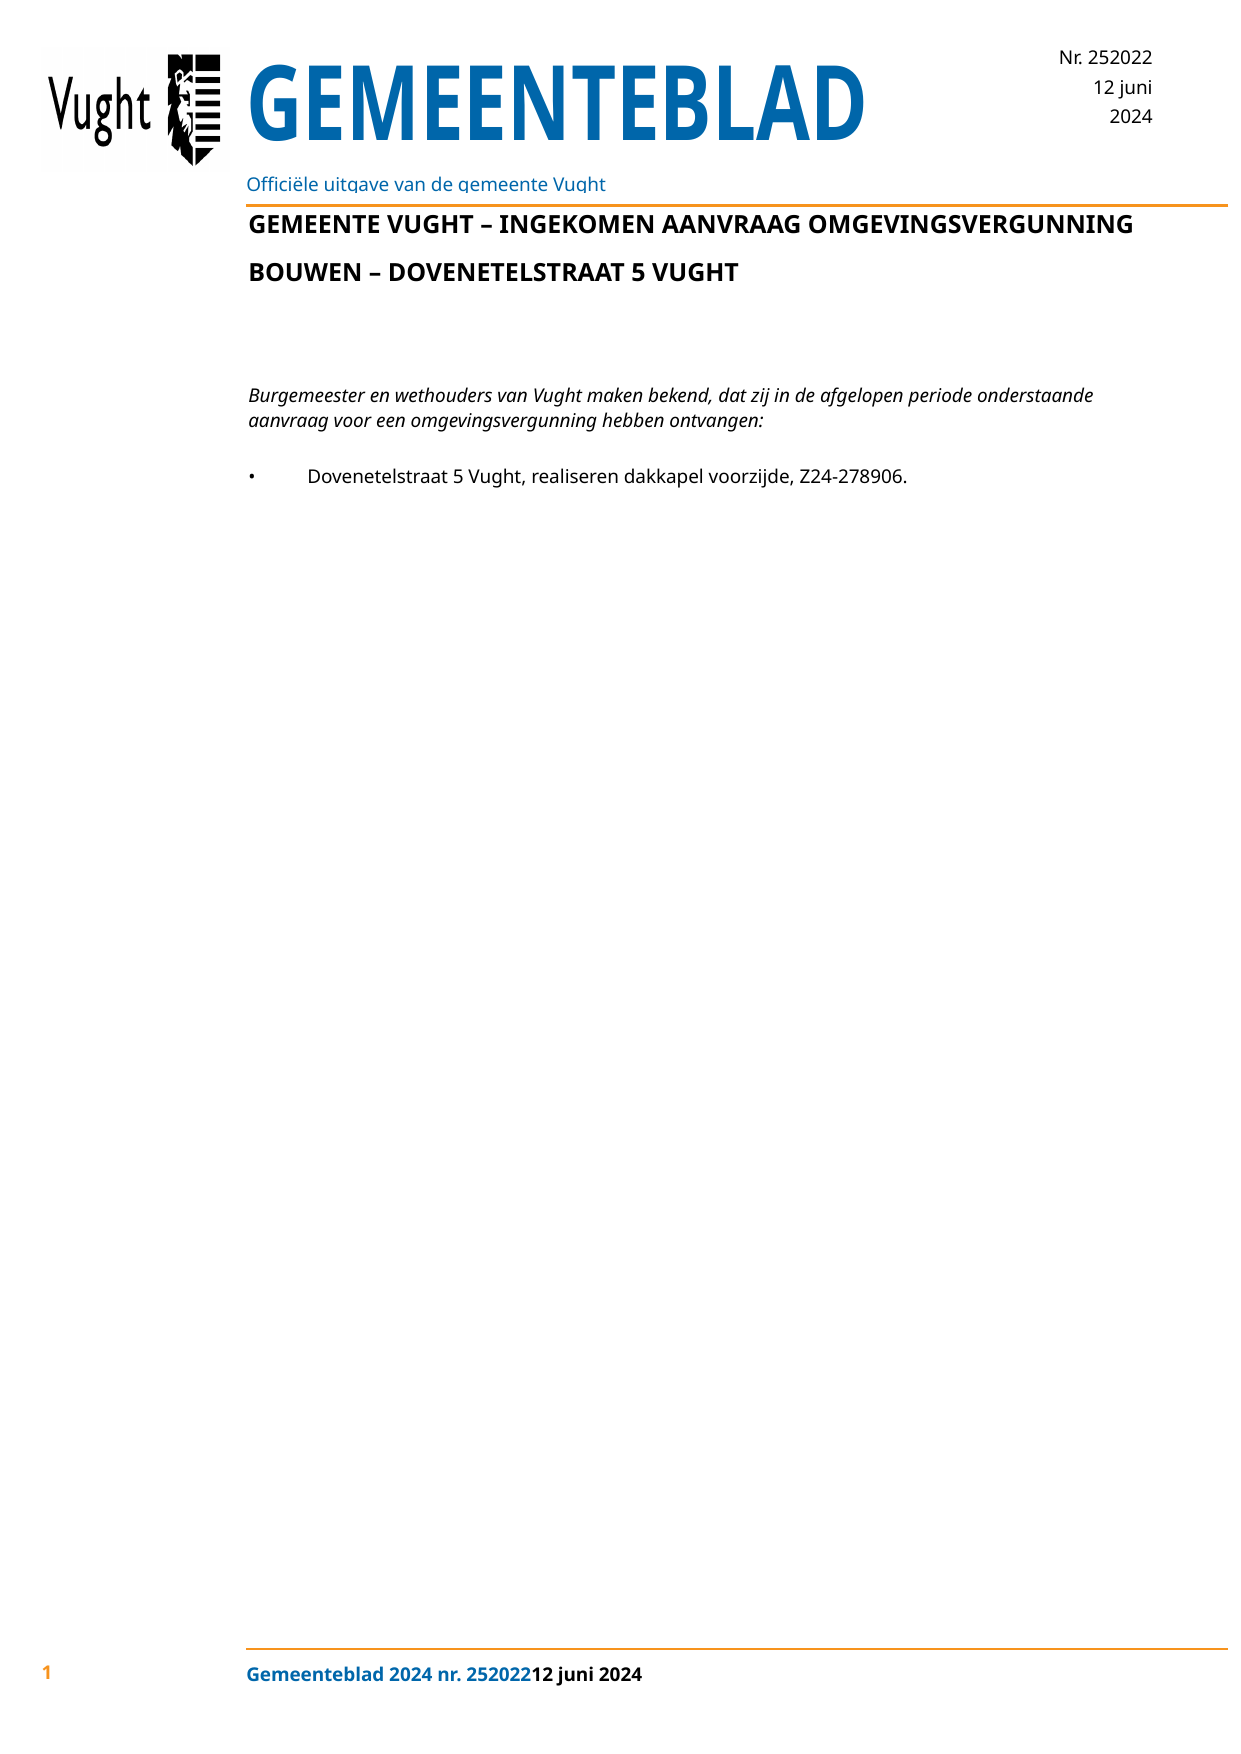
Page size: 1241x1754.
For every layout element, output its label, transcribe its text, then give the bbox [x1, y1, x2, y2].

text GEMEENTE VUGHT – INGEKOMEN AANVRAAG OMGEVINGSVERGUNNING BOUWEN – DOVENETELSTRAAT 5 VUGHT [248, 207, 1152, 288]
list Dovenetelstraat 5 Vught, realiseren dakkapel voorzijde, Z24-278906. [248, 463, 1152, 489]
picture [41, 47, 231, 172]
text Burgemeester en wethouders van Vught maken bekend, dat zij in de afgelopen periode onderstaande aanvraag voor een omgevingsvergunning hebben ontvangen: [248, 382, 1152, 433]
